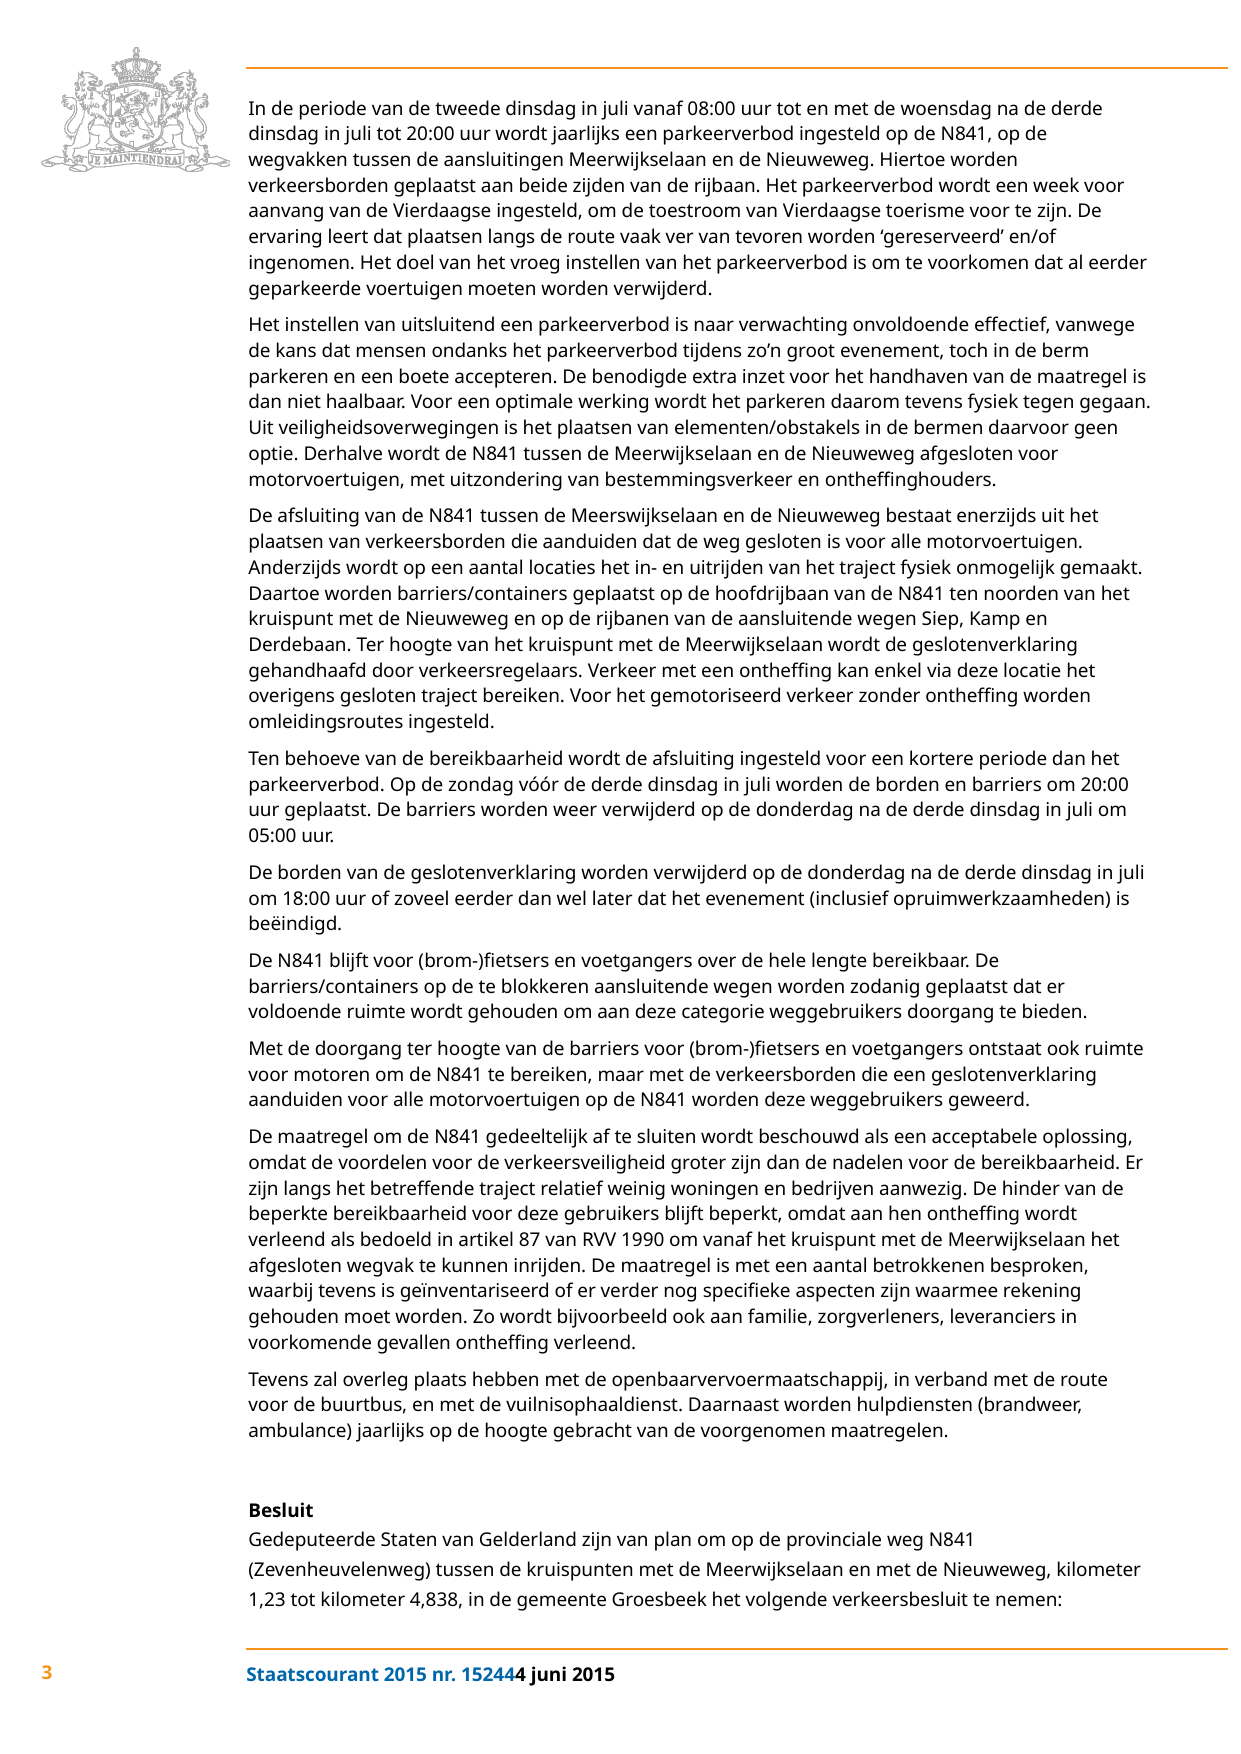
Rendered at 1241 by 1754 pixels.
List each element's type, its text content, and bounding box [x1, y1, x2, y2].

text Besluit [248, 1497, 1152, 1523]
text Met de doorgang ter hoogte van de barriers voor (brom-)fietsers en voetgangers ontstaat ook ruimte voor motoren om de N841 te bereiken, maar met de verkeersborden die een geslotenverklaring aanduiden voor alle motorvoertuigen op de N841 worden deze weggebruikers geweerd. [248, 1035, 1152, 1112]
text Ten behoeve van de bereikbaarheid wordt de afsluiting ingesteld voor een kortere periode dan het parkeerverbod. Op de zondag vóór de derde dinsdag in juli worden de borden en barriers om 20:00 uur geplaatst. De barriers worden weer verwijderd op de donderdag na de derde dinsdag in juli om 05:00 uur. [248, 745, 1152, 848]
text Het instellen van uitsluitend een parkeerverbod is naar verwachting onvoldoende effectief, vanwege de kans dat mensen ondanks het parkeerverbod tijdens zo’n groot evenement, toch in de berm parkeren en een boete accepteren. De benodigde extra inzet voor het handhaven van de maatregel is dan niet haalbaar. Voor een optimale werking wordt het parkeren daarom tevens fysiek tegen gegaan. Uit veiligheidsoverwegingen is het plaatsen van elementen/obstakels in de bermen daarvoor geen optie. Derhalve wordt de N841 tussen de Meerwijkselaan en de Nieuweweg afgesloten voor motorvoertuigen, met uitzondering van bestemmingsverkeer en ontheffinghouders. [248, 312, 1152, 492]
text In de periode van de tweede dinsdag in juli vanaf 08:00 uur tot en met de woensdag na de derde dinsdag in juli tot 20:00 uur wordt jaarlijks een parkeerverbod ingesteld op de N841, op de wegvakken tussen de aansluitingen Meerwijkselaan en de Nieuweweg. Hiertoe worden verkeersborden geplaatst aan beide zijden van de rijbaan. Het parkeerverbod wordt een week voor aanvang van de Vierdaagse ingesteld, om de toestroom van Vierdaagse toerisme voor te zijn. De ervaring leert dat plaatsen langs de route vaak ver van tevoren worden ‘gereserveerd’ en/of ingenomen. Het doel van het vroeg instellen van het parkeerverbod is om te voorkomen dat al eerder geparkeerde voertuigen moeten worden verwijderd. [248, 95, 1152, 301]
picture [41, 47, 231, 172]
text Tevens zal overleg plaats hebben met de openbaarvervoermaatschappij, in verband met de route voor de buurtbus, en met de vuilnisophaaldienst. Daarnaast worden hulpdiensten (brandweer, ambulance) jaarlijks op de hoogte gebracht van de voorgenomen maatregelen. [248, 1366, 1152, 1443]
text De maatregel om de N841 gedeeltelijk af te sluiten wordt beschouwd als een acceptabele oplossing, omdat de voordelen voor de verkeersveiligheid groter zijn dan de nadelen voor de bereikbaarheid. Er zijn langs het betreffende traject relatief weinig woningen en bedrijven aanwezig. De hinder van de beperkte bereikbaarheid voor deze gebruikers blijft beperkt, omdat aan hen ontheffing wordt verleend als bedoeld in artikel 87 van RVV 1990 om vanaf het kruispunt met de Meerwijkselaan het afgesloten wegvak te kunnen inrijden. De maatregel is met een aantal betrokkenen besproken, waarbij tevens is geïnventariseerd of er verder nog specifieke aspecten zijn waarmee rekening gehouden moet worden. Zo wordt bijvoorbeeld ook aan familie, zorgverleners, leveranciers in voorkomende gevallen ontheffing verleend. [248, 1123, 1152, 1355]
text De borden van de geslotenverklaring worden verwijderd op de donderdag na de derde dinsdag in juli om 18:00 uur of zoveel eerder dan wel later dat het evenement (inclusief opruimwerkzaamheden) is beëindigd. [248, 859, 1152, 936]
text De N841 blijft voor (brom-)fietsers en voetgangers over de hele lengte bereikbaar. De barriers/containers op de te blokkeren aansluitende wegen worden zodanig geplaatst dat er voldoende ruimte wordt gehouden om aan deze categorie weggebruikers doorgang te bieden. [248, 947, 1152, 1024]
text De afsluiting van de N841 tussen de Meerswijkselaan en de Nieuweweg bestaat enerzijds uit het plaatsen van verkeersborden die aanduiden dat de weg gesloten is voor alle motorvoertuigen. Anderzijds wordt op een aantal locaties het in- en uitrijden van het traject fysiek onmogelijk gemaakt. Daartoe worden barriers/containers geplaatst op de hoofdrijbaan van de N841 ten noorden van het kruispunt met de Nieuweweg en op de rijbanen van de aansluitende wegen Siep, Kamp en Derdebaan. Ter hoogte van het kruispunt met de Meerwijkselaan wordt de geslotenverklaring gehandhaafd door verkeersregelaars. Verkeer met een ontheffing kan enkel via deze locatie het overigens gesloten traject bereiken. Voor het gemotoriseerd verkeer zonder ontheffing worden omleidingsroutes ingesteld. [248, 503, 1152, 734]
text Gedeputeerde Staten van Gelderland zijn van plan om op de provinciale weg N841 (Zevenheuvelenweg) tussen de kruispunten met de Meerwijkselaan en met de Nieuweweg, kilometer 1,23 tot kilometer 4,838, in de gemeente Groesbeek het volgende verkeersbesluit te nemen: [248, 1527, 1152, 1612]
